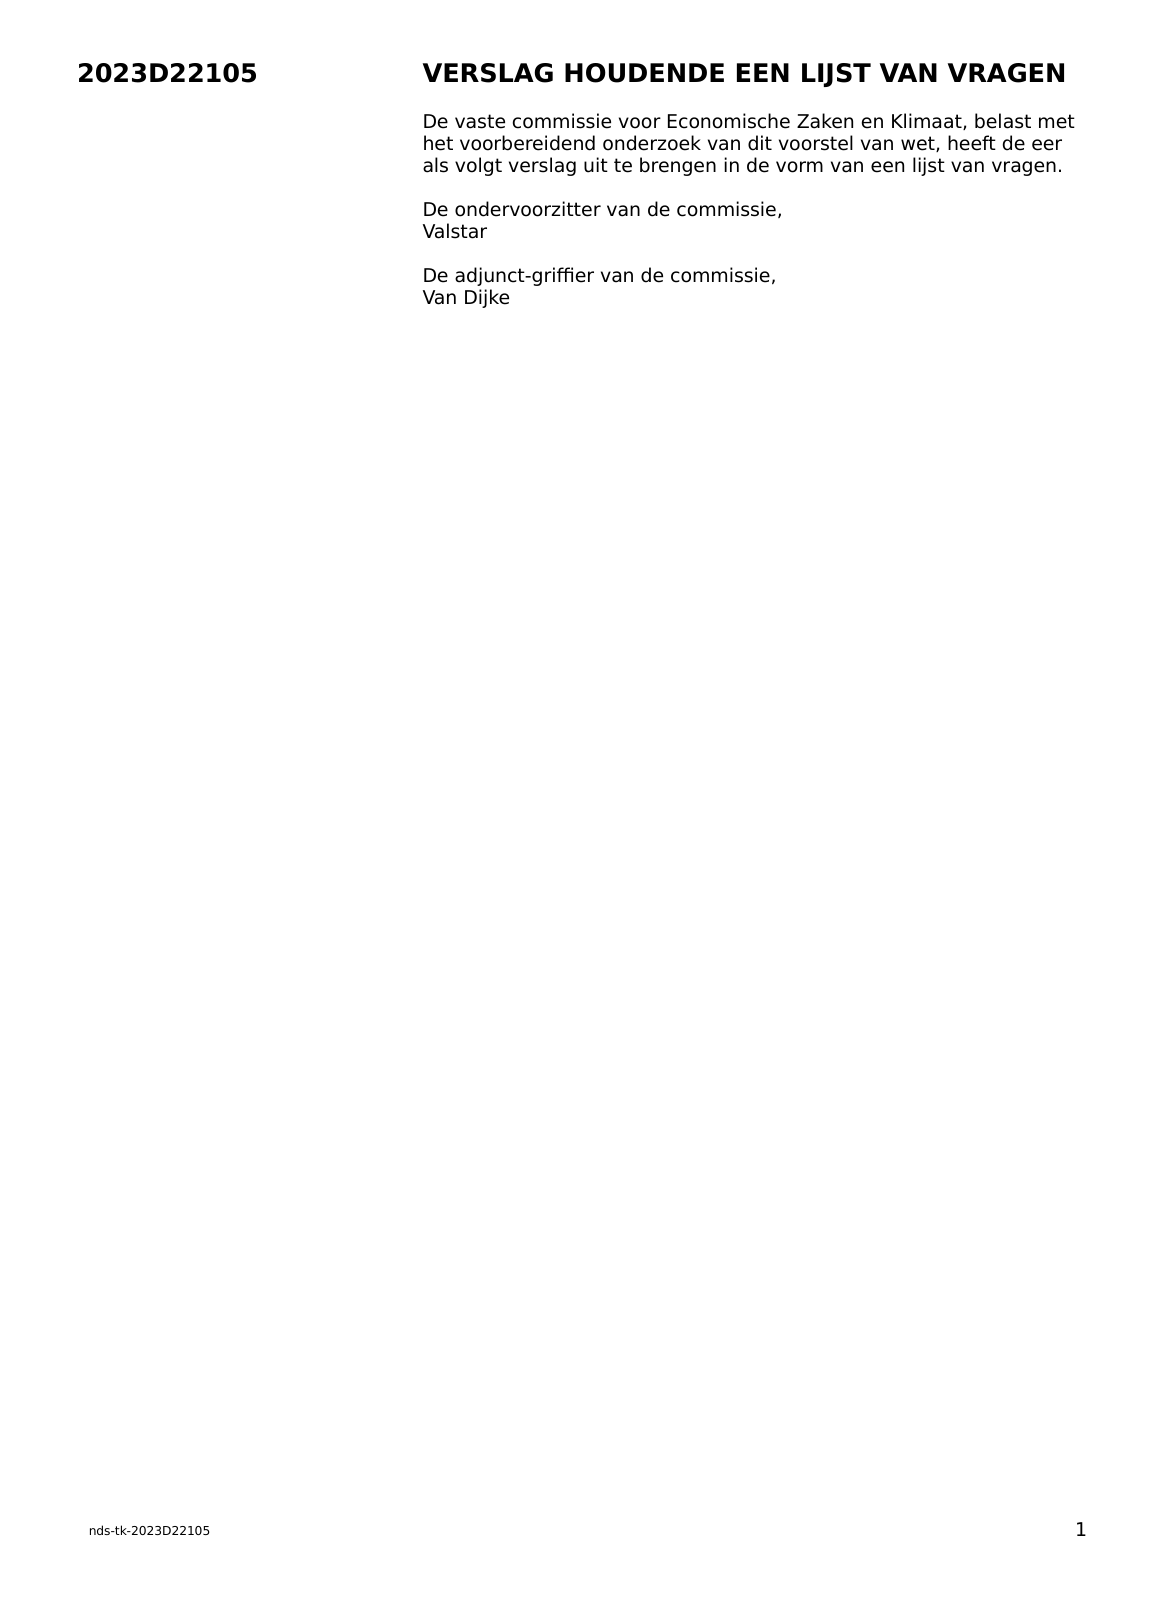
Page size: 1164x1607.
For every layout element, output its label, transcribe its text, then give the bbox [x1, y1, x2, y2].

text Van Dijke [422, 287, 1087, 309]
text De ondervoorzitter van de commissie, [422, 199, 1087, 221]
text 2023D22105 VERSLAG HOUDENDE EEN LIJST VAN VRAGEN [77, 59, 1087, 89]
text De vaste commissie voor Economische Zaken en Klimaat, belast met het voorbereidend onderzoek van dit voorstel van wet, heeft de eer als volgt verslag uit te brengen in de vorm van een lijst van vragen. [422, 111, 1087, 177]
text Valstar [422, 221, 1087, 243]
text De adjunct-griffier van de commissie, [422, 265, 1087, 287]
text nds-tk-2023D22105 [88, 1524, 323, 1538]
